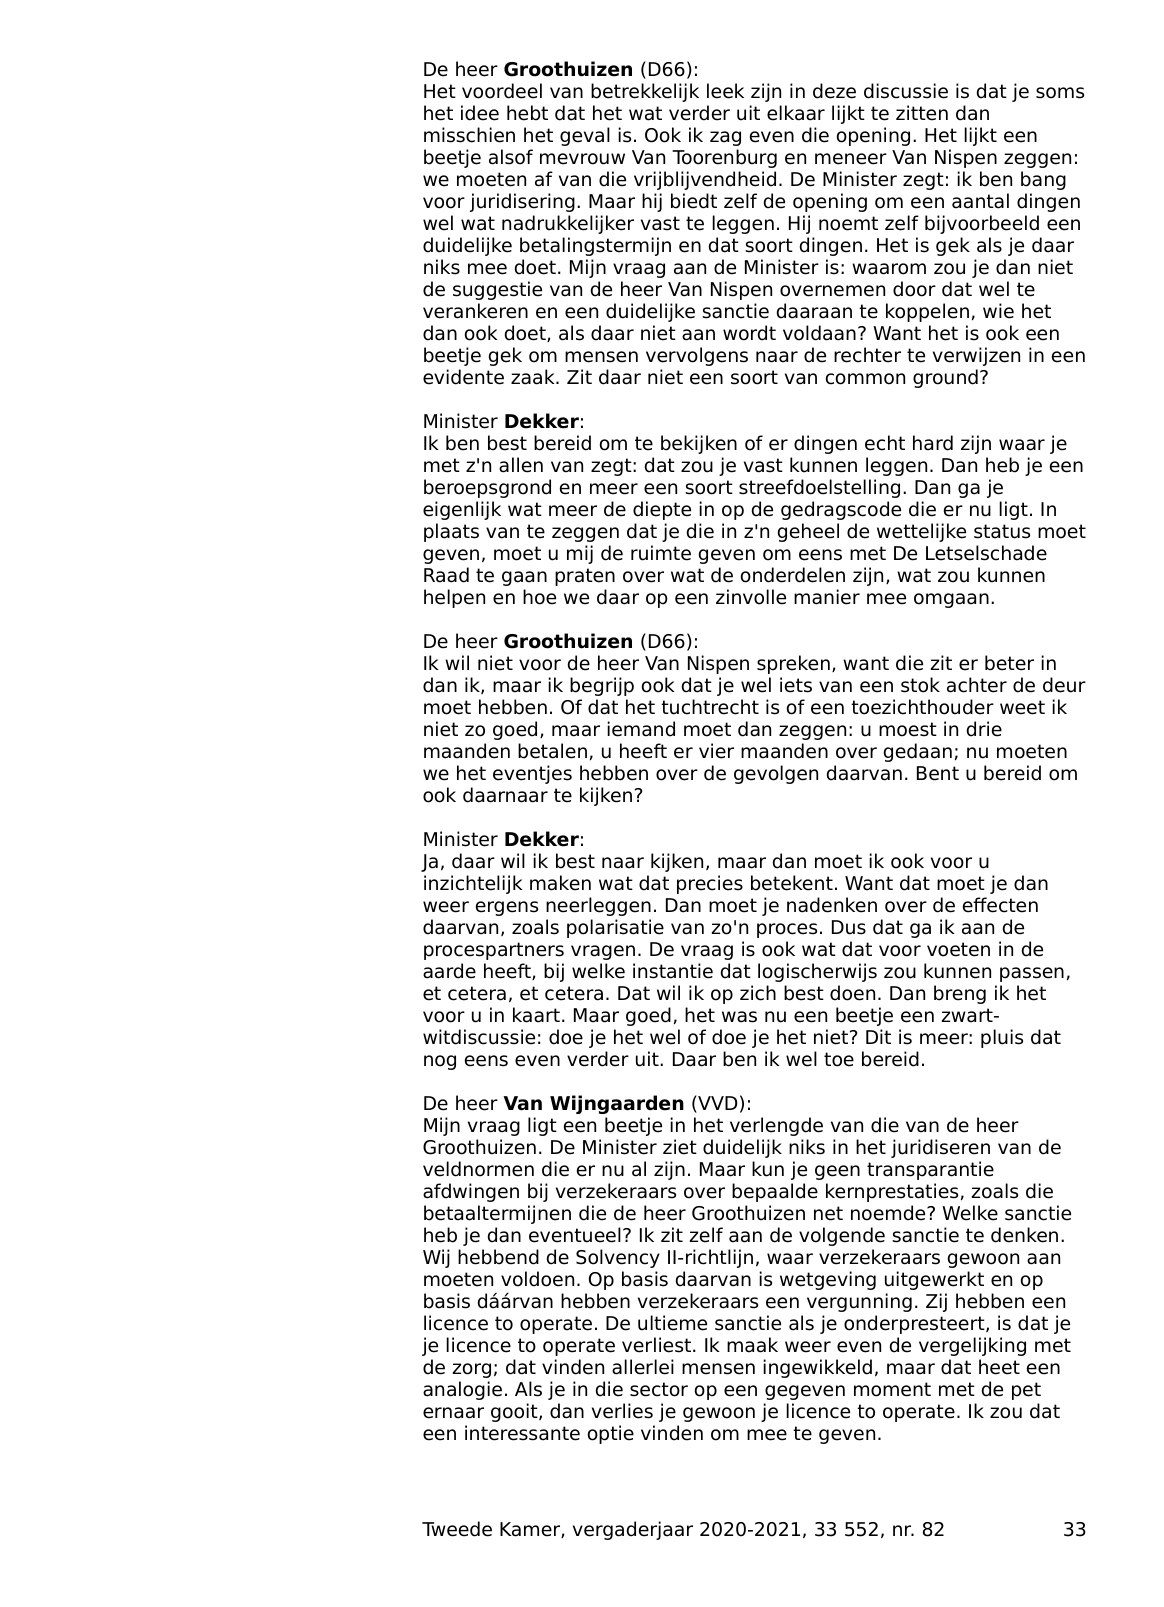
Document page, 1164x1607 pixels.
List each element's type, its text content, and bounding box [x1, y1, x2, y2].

text De heer Groothuizen (D66): [422, 59, 1087, 81]
text Het voordeel van betrekkelijk leek zijn in deze discussie is dat je soms het idee hebt dat het wat verder uit elkaar lijkt te zitten dan misschien het geval is. Ook ik zag even die opening. Het lijkt een beetje alsof mevrouw Van Toorenburg en meneer Van Nispen zeggen: we moeten af van die vrijblijvendheid. De Minister zegt: ik ben bang voor juridisering. Maar hij biedt zelf de opening om een aantal dingen wel wat nadrukkelijker vast te leggen. Hij noemt zelf bijvoorbeeld een duidelijke betalingstermijn en dat soort dingen. Het is gek als je daar niks mee doet. Mijn vraag aan de Minister is: waarom zou je dan niet de suggestie van de heer Van Nispen overnemen door dat wel te verankeren en een duidelijke sanctie daaraan te koppelen, wie het dan ook doet, als daar niet aan wordt voldaan? Want het is ook een beetje gek om mensen vervolgens naar de rechter te verwijzen in een evidente zaak. Zit daar niet een soort van common ground? [422, 81, 1087, 389]
text Mijn vraag ligt een beetje in het verlengde van die van de heer Groothuizen. De Minister ziet duidelijk niks in het juridiseren van de veldnormen die er nu al zijn. Maar kun je geen transparantie afdwingen bij verzekeraars over bepaalde kernprestaties, zoals die betaaltermijnen die de heer Groothuizen net noemde? Welke sanctie heb je dan eventueel? Ik zit zelf aan de volgende sanctie te denken. Wij hebbend de Solvency II-richtlijn, waar verzekeraars gewoon aan moeten voldoen. Op basis daarvan is wetgeving uitgewerkt en op basis dáárvan hebben verzekeraars een vergunning. Zij hebben een licence to operate. De ultieme sanctie als je onderpresteert, is dat je je licence to operate verliest. Ik maak weer even de vergelijking met de zorg; dat vinden allerlei mensen ingewikkeld, maar dat heet een analogie. Als je in die sector op een gegeven moment met de pet ernaar gooit, dan verlies je gewoon je licence to operate. Ik zou dat een interessante optie vinden om mee te geven. [422, 1115, 1087, 1444]
text De heer Groothuizen (D66): [422, 631, 1087, 653]
text De heer Van Wijngaarden (VVD): [422, 1093, 1087, 1115]
text Minister Dekker: [422, 411, 1087, 433]
text Ja, daar wil ik best naar kijken, maar dan moet ik ook voor u inzichtelijk maken wat dat precies betekent. Want dat moet je dan weer ergens neerleggen. Dan moet je nadenken over de effecten daarvan, zoals polarisatie van zo'n proces. Dus dat ga ik aan de procespartners vragen. De vraag is ook wat dat voor voeten in de aarde heeft, bij welke instantie dat logischerwijs zou kunnen passen, et cetera, et cetera. Dat wil ik op zich best doen. Dan breng ik het voor u in kaart. Maar goed, het was nu een beetje een zwart-witdiscussie: doe je het wel of doe je het niet? Dit is meer: pluis dat nog eens even verder uit. Daar ben ik wel toe bereid. [422, 851, 1087, 1071]
text Minister Dekker: [422, 829, 1087, 851]
text Ik wil niet voor de heer Van Nispen spreken, want die zit er beter in dan ik, maar ik begrijp ook dat je wel iets van een stok achter de deur moet hebben. Of dat het tuchtrecht is of een toezichthouder weet ik niet zo goed, maar iemand moet dan zeggen: u moest in drie maanden betalen, u heeft er vier maanden over gedaan; nu moeten we het eventjes hebben over de gevolgen daarvan. Bent u bereid om ook daarnaar te kijken? [422, 653, 1087, 807]
text Ik ben best bereid om te bekijken of er dingen echt hard zijn waar je met z'n allen van zegt: dat zou je vast kunnen leggen. Dan heb je een beroepsgrond en meer een soort streefdoelstelling. Dan ga je eigenlijk wat meer de diepte in op de gedragscode die er nu ligt. In plaats van te zeggen dat je die in z'n geheel de wettelijke status moet geven, moet u mij de ruimte geven om eens met De Letselschade Raad te gaan praten over wat de onderdelen zijn, wat zou kunnen helpen en hoe we daar op een zinvolle manier mee omgaan. [422, 433, 1087, 609]
